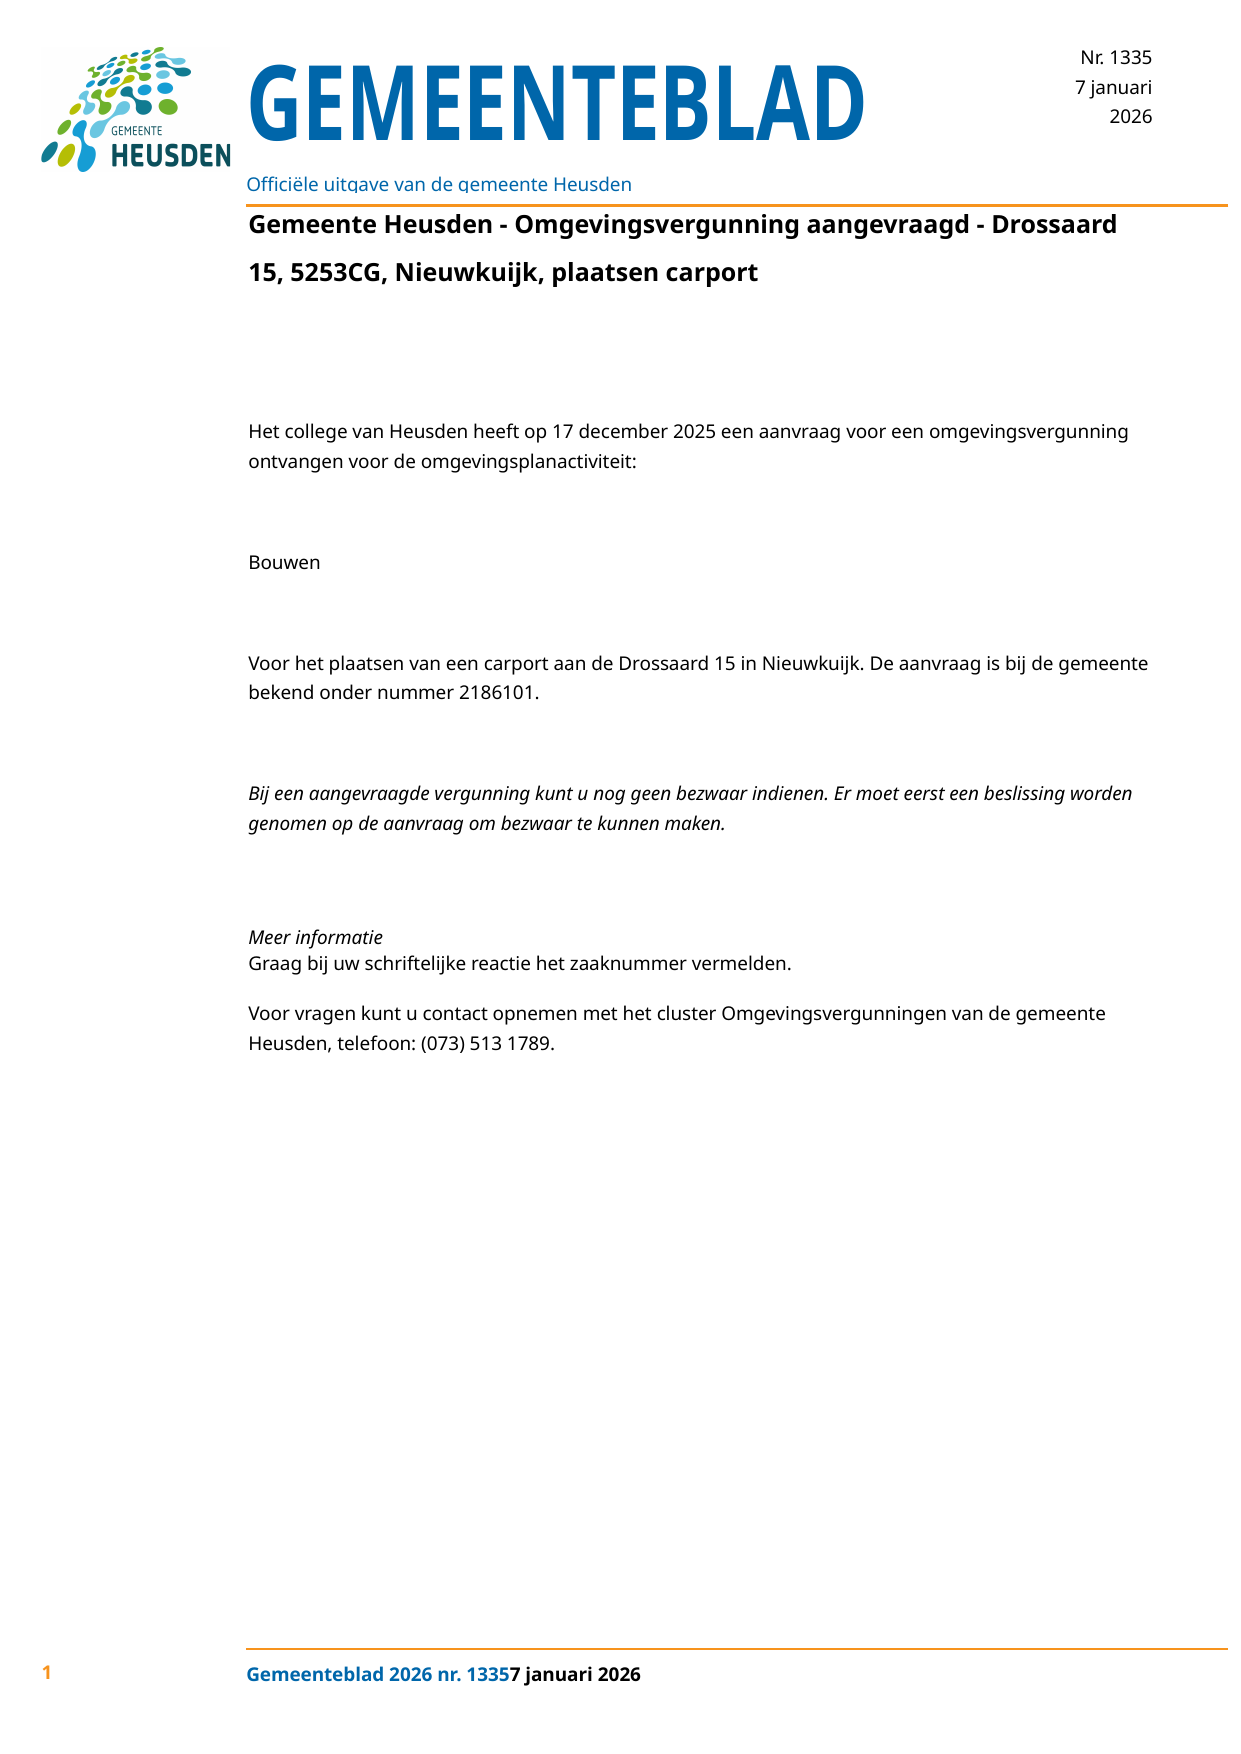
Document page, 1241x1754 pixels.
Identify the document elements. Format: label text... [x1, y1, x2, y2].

text Bij een aangevraagde vergunning kunt u nog geen bezwaar indienen. Er moet eerst een beslissing worden genomen op de aanvraag om bezwaar te kunnen maken. [248, 780, 1152, 836]
text Het college van Heusden heeft op 17 december 2025 een aanvraag voor een omgevingsvergunning ontvangen voor de omgevingsplanactiviteit: [248, 419, 1152, 474]
text Voor vragen kunt u contact opnemen met het cluster Omgevingsvergunningen van de gemeente Heusden, telefoon: (073) 513 1789. [248, 1001, 1152, 1056]
text Meer informatie [248, 924, 1152, 950]
text Bouwen [248, 549, 1152, 575]
text Graag bij uw schriftelijke reactie het zaaknummer vermelden. [248, 950, 1152, 976]
text Voor het plaatsen van een carport aan de Drossaard 15 in Nieuwkuijk. De aanvraag is bij de gemeente bekend onder nummer 2186101. [248, 650, 1152, 705]
text Gemeente Heusden - Omgevingsvergunning aangevraagd - Drossaard 15, 5253CG, Nieuwkuijk, plaatsen carport [248, 207, 1152, 288]
picture [41, 47, 231, 172]
